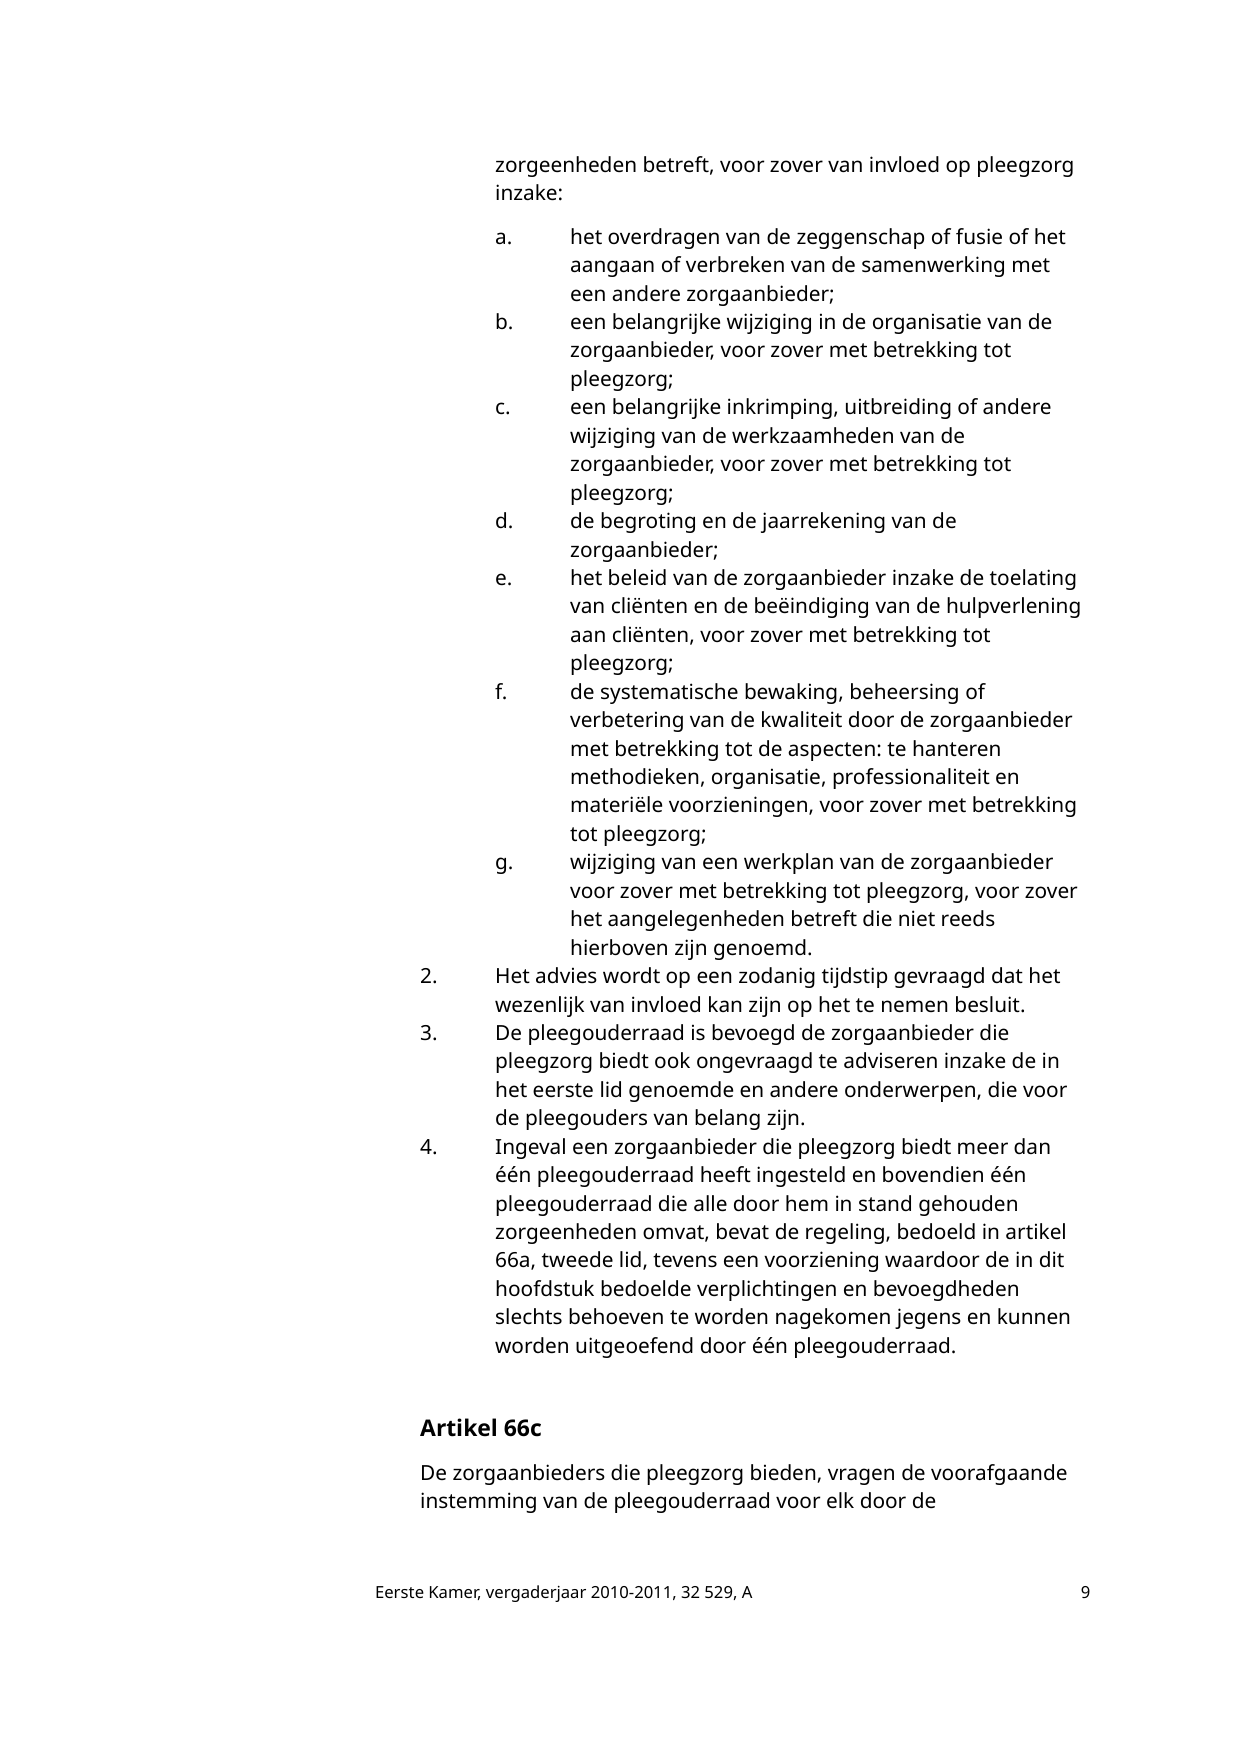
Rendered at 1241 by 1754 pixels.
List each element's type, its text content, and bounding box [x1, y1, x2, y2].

list het overdragen van de zeggenschap of fusie of het aangaan of verbreken van de samenwerking met een andere zorgaanbieder; [495, 222, 1090, 307]
text De zorgaanbieders die pleegzorg bieden, vragen de voorafgaande instemming van de pleegouderraad voor elk door de [420, 1458, 1090, 1515]
list een belangrijke inkrimping, uitbreiding of andere wijziging van de werkzaamheden van de zorgaanbieder, voor zover met betrekking tot pleegzorg; [495, 392, 1090, 506]
subtitle Artikel 66c [420, 1412, 1090, 1443]
list De pleegouderraad is bevoegd de zorgaanbieder die pleegzorg biedt ook ongevraagd te adviseren inzake de in het eerste lid genoemde en andere onderwerpen, die voor de pleegouders van belang zijn. [420, 1018, 1090, 1132]
list Ingeval een zorgaanbieder die pleegzorg biedt meer dan één pleegouderraad heeft ingesteld en bovendien één pleegouderraad die alle door hem in stand gehouden zorgeenheden omvat, bevat de regeling, bedoeld in artikel 66a, tweede lid, tevens een voorziening waardoor de in dit hoofdstuk bedoelde verplichtingen en bevoegdheden slechts behoeven te worden nagekomen jegens en kunnen worden uitgeoefend door één pleegouderraad. [420, 1132, 1090, 1359]
list wijziging van een werkplan van de zorgaanbieder voor zover met betrekking tot pleegzorg, voor zover het aangelegenheden betreft die niet reeds hierboven zijn genoemd. [495, 847, 1090, 961]
list de systematische bewaking, beheersing of verbetering van de kwaliteit door de zorgaanbieder met betrekking tot de aspecten: te hanteren methodieken, organisatie, professionaliteit en materiële voorzieningen, voor zover met betrekking tot pleegzorg; [495, 677, 1090, 847]
list zorgeenheden betreft, voor zover van invloed op pleegzorg inzake: [420, 150, 1090, 207]
list een belangrijke wijziging in de organisatie van de zorgaanbieder, voor zover met betrekking tot pleegzorg; [495, 307, 1090, 392]
list het beleid van de zorgaanbieder inzake de toelating van cliënten en de beëindiging van de hulpverlening aan cliënten, voor zover met betrekking tot pleegzorg; [495, 563, 1090, 677]
list Het advies wordt op een zodanig tijdstip gevraagd dat het wezenlijk van invloed kan zijn op het te nemen besluit. [420, 961, 1090, 1018]
list de begroting en de jaarrekening van de zorgaanbieder; [495, 506, 1090, 563]
